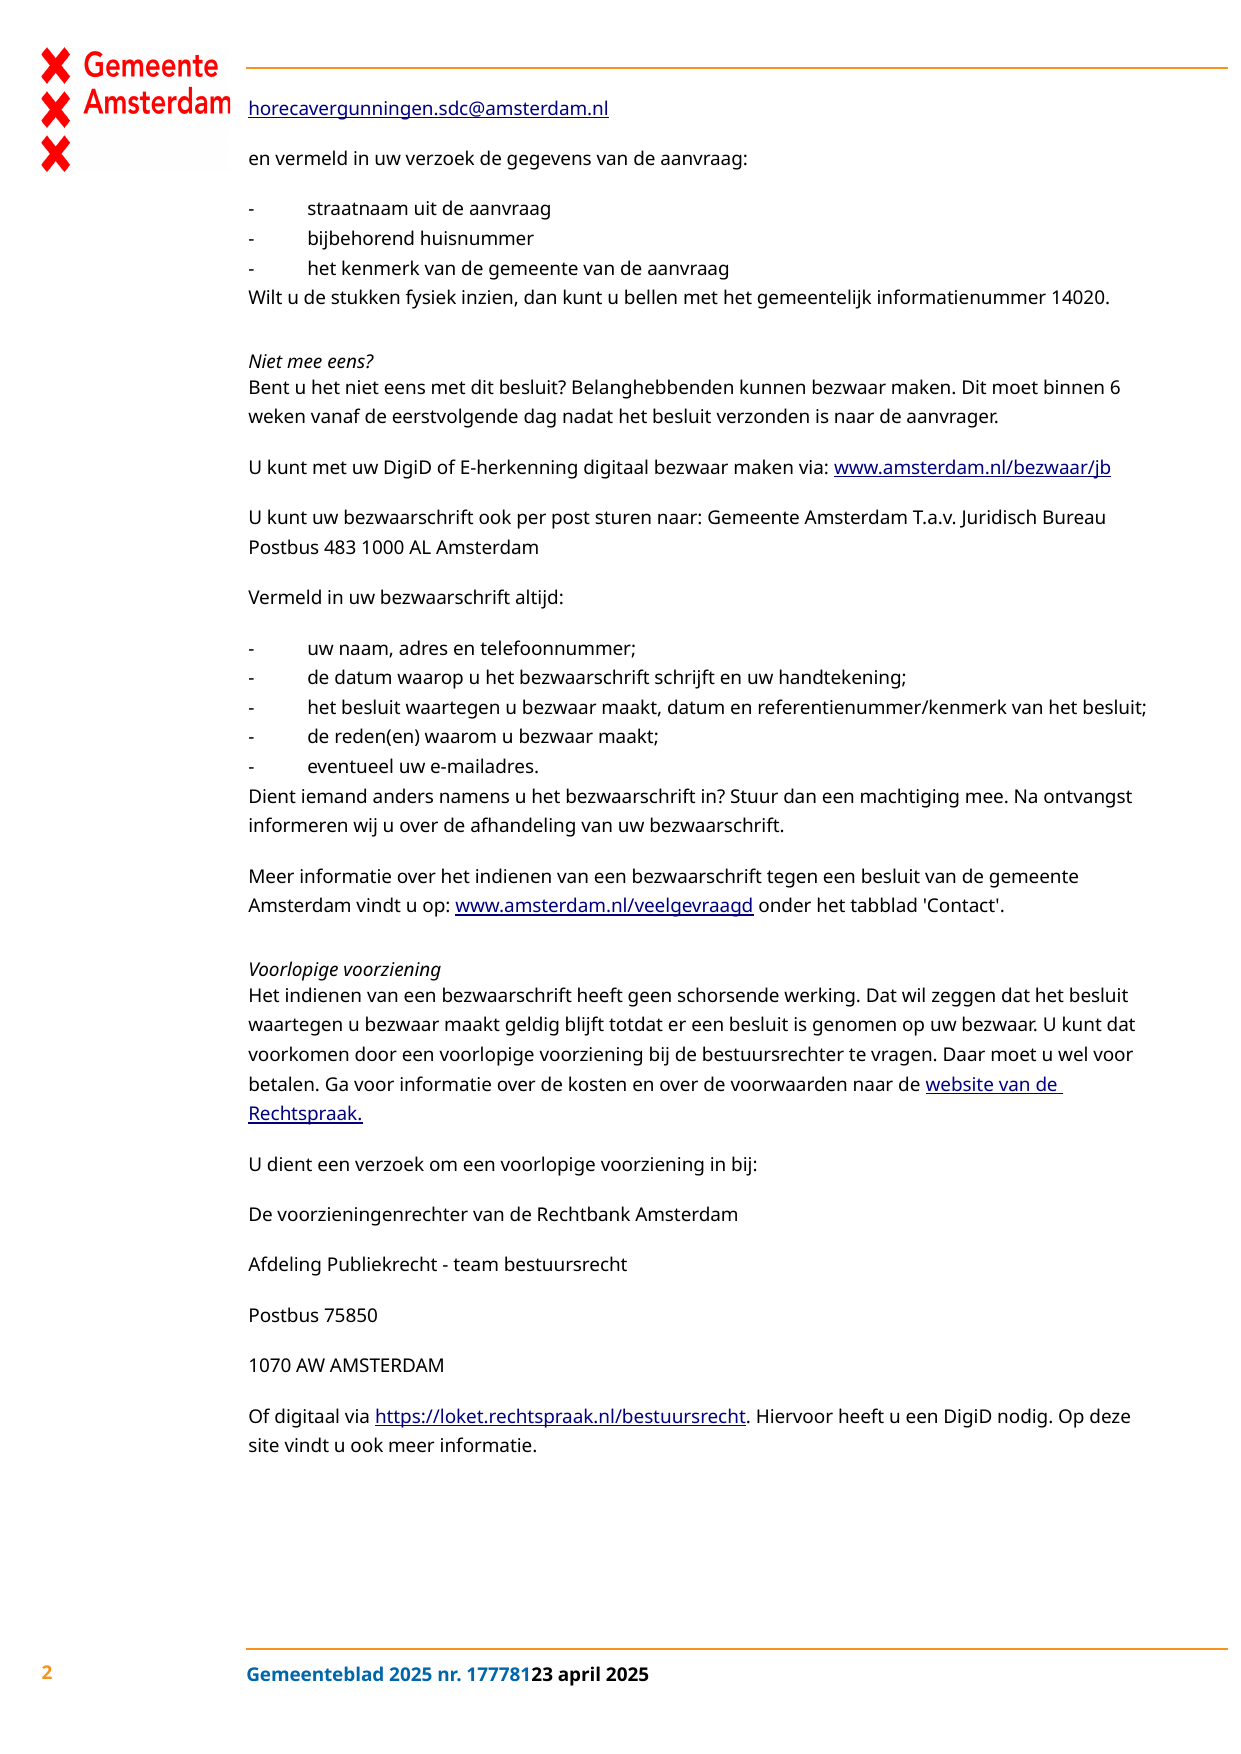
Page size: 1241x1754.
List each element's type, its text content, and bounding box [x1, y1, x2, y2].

text horecavergunningen.sdc@amsterdam.nl [248, 95, 1152, 121]
text Vermeld in uw bezwaarschrift altijd: [248, 584, 1152, 610]
text Of digitaal via https://loket.rechtspraak.nl/bestuursrecht. Hiervoor heeft u een DigiD nodig. Op deze site vindt u ook meer informatie. [248, 1403, 1152, 1458]
list eventueel uw e-mailadres. [248, 753, 1152, 779]
list de datum waarop u het bezwaarschrift schrijft en uw handtekening; [248, 664, 1152, 690]
text 1070 AW AMSTERDAM [248, 1352, 1152, 1378]
list uw naam, adres en telefoonnummer; [248, 635, 1152, 661]
text Het indienen van een bezwaarschrift heeft geen schorsende werking. Dat wil zeggen dat het besluit waartegen u bezwaar maakt geldig blijft totdat er een besluit is genomen op uw bezwaar. U kunt dat voorkomen door een voorlopige voorziening bij de bestuursrechter te vragen. Daar moet u wel voor betalen. Ga voor informatie over de kosten en over de voorwaarden naar de website van de Rechtspraak. [248, 982, 1152, 1126]
text De voorzieningenrechter van de Rechtbank Amsterdam [248, 1201, 1152, 1227]
text Voorlopige voorziening [248, 956, 1152, 982]
text U kunt uw bezwaarschrift ook per post sturen naar: Gemeente Amsterdam T.a.v. Juridisch Bureau Postbus 483 1000 AL Amsterdam [248, 504, 1152, 560]
list het kenmerk van de gemeente van de aanvraag [248, 255, 1152, 281]
text Wilt u de stukken fysiek inzien, dan kunt u bellen met het gemeentelijk informatienummer 14020. [248, 284, 1152, 310]
text Postbus 75850 [248, 1302, 1152, 1328]
text Bent u het niet eens met dit besluit? Belanghebbenden kunnen bezwaar maken. Dit moet binnen 6 weken vanaf de eerstvolgende dag nadat het besluit verzonden is naar de aanvrager. [248, 374, 1152, 429]
list het besluit waartegen u bezwaar maakt, datum en referentienummer/kenmerk van het besluit; [248, 694, 1152, 720]
text en vermeld in uw verzoek de gegevens van de aanvraag: [248, 145, 1152, 171]
list bijbehorend huisnummer [248, 225, 1152, 251]
text Afdeling Publiekrecht - team bestuursrecht [248, 1252, 1152, 1277]
text U dient een verzoek om een voorlopige voorziening in bij: [248, 1151, 1152, 1177]
text Meer informatie over het indienen van een bezwaarschrift tegen een besluit van de gemeente Amsterdam vindt u op: www.amsterdam.nl/veelgevraagd onder het tabblad 'Contact'. [248, 863, 1152, 918]
picture [41, 47, 231, 172]
text Dient iemand anders namens u het bezwaarschrift in? Stuur dan een machtiging mee. Na ontvangst informeren wij u over de afhandeling van uw bezwaarschrift. [248, 783, 1152, 838]
list straatnaam uit de aanvraag [248, 196, 1152, 221]
text U kunt met uw DigiD of E-herkenning digitaal bezwaar maken via: www.amsterdam.nl/bezwaar/jb [248, 454, 1152, 480]
list de reden(en) waarom u bezwaar maakt; [248, 724, 1152, 749]
text Niet mee eens? [248, 348, 1152, 374]
